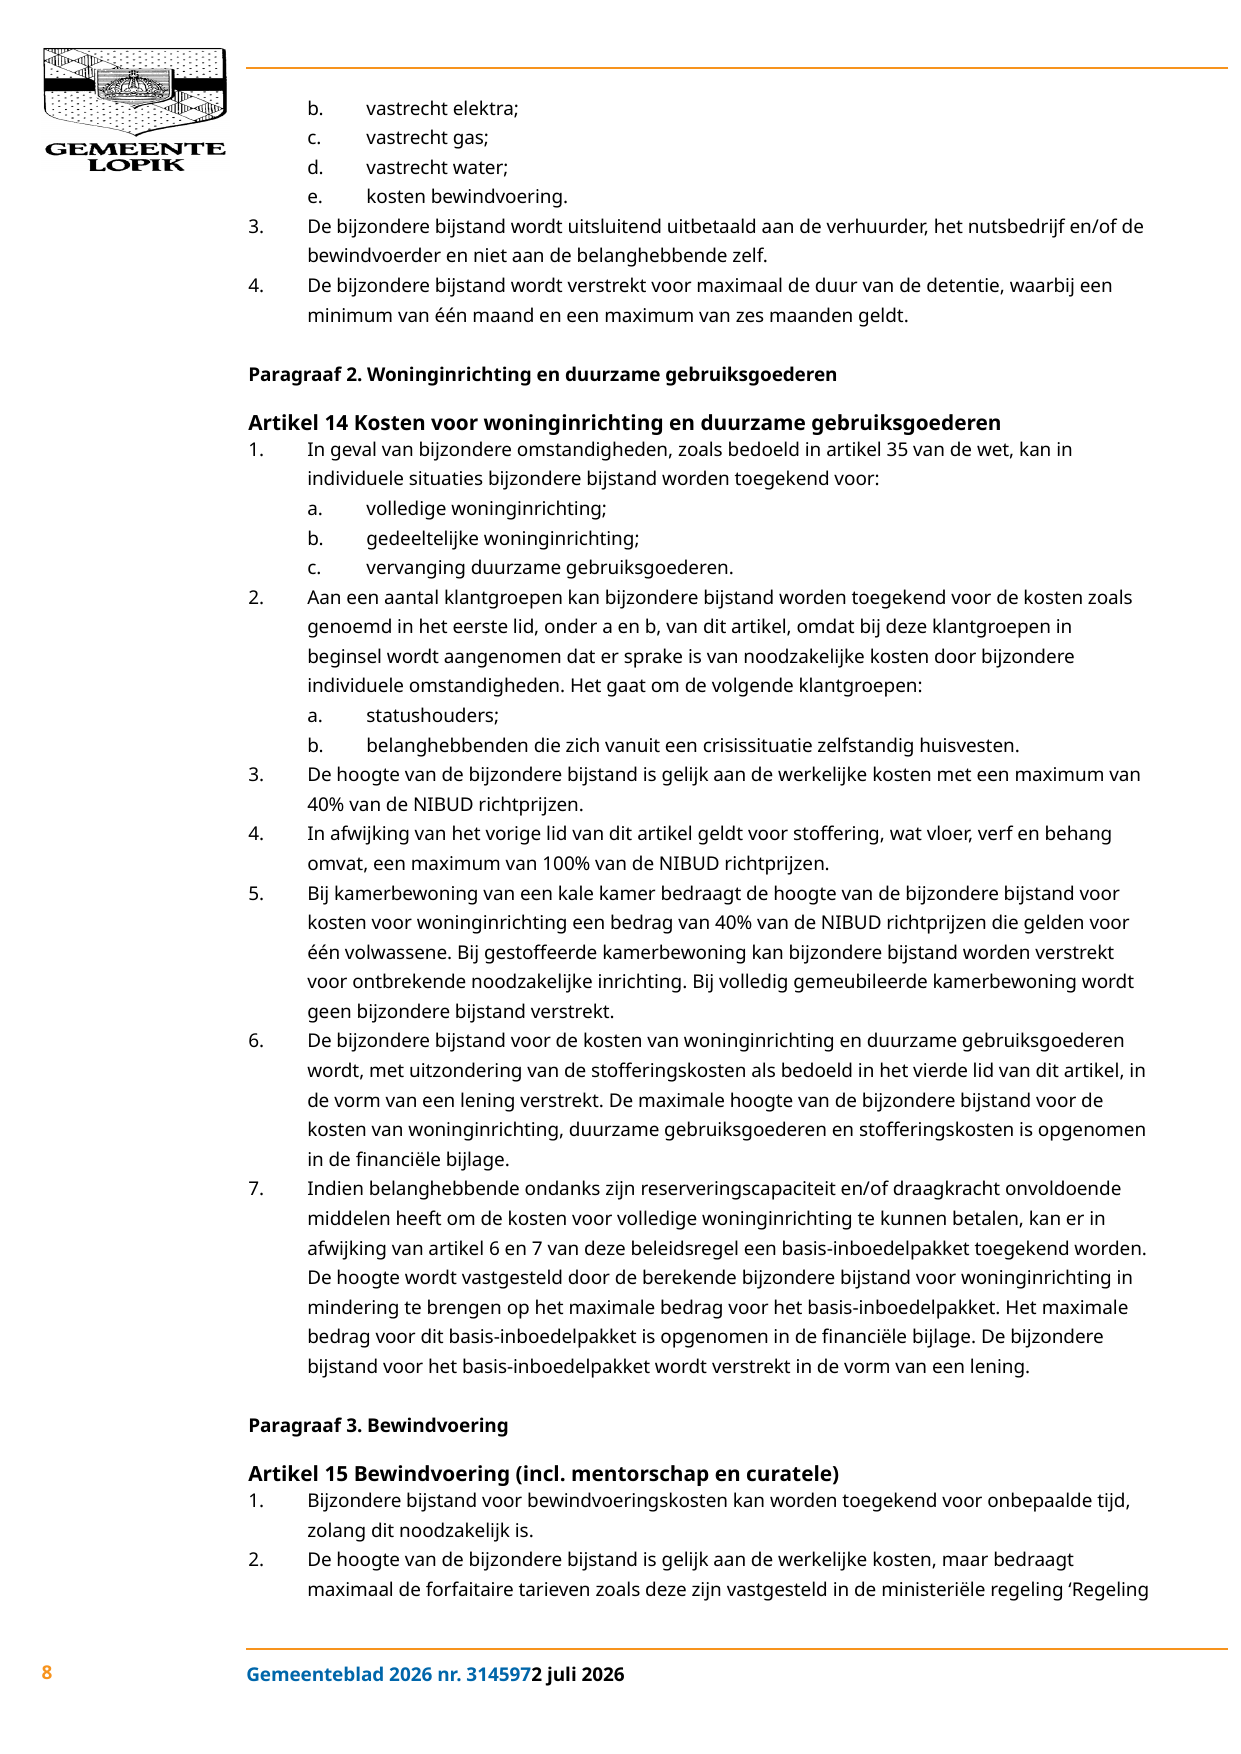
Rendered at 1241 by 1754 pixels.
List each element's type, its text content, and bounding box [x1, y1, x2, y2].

list volledige woninginrichting; [307, 495, 1152, 521]
text Artikel 14 Kosten voor woninginrichting en duurzame gebruiksgoederen [248, 408, 1152, 436]
list kosten bewindvoering. [307, 183, 1152, 209]
list belanghebbenden die zich vanuit een crisissituatie zelfstandig huisvesten. [307, 732, 1152, 758]
list Indien belanghebbende ondanks zijn reserveringscapaciteit en/of draagkracht onvoldoende middelen heeft om de kosten voor volledige woninginrichting te kunnen betalen, kan er in afwijking van artikel 6 en 7 van deze beleidsregel een basis-inboedelpakket toegekend worden. De hoogte wordt vastgesteld door de berekende bijzondere bijstand voor woninginrichting in mindering te brengen op het maximale bedrag voor het basis-inboedelpakket. Het maximale bedrag voor dit basis-inboedelpakket is opgenomen in de financiële bijlage. De bijzondere bijstand voor het basis-inboedelpakket wordt verstrekt in de vorm van een lening. [248, 1176, 1152, 1379]
list Aan een aantal klantgroepen kan bijzondere bijstand worden toegekend voor de kosten zoals genoemd in het eerste lid, onder a en b, van dit artikel, omdat bij deze klantgroepen in beginsel wordt aangenomen dat er sprake is van noodzakelijke kosten door bijzondere individuele omstandigheden. Het gaat om de volgende klantgroepen: [248, 584, 1152, 698]
list De bijzondere bijstand voor de kosten van woninginrichting en duurzame gebruiksgoederen wordt, met uitzondering van de stofferingskosten als bedoeld in het vierde lid van dit artikel, in de vorm van een lening verstrekt. De maximale hoogte van de bijzondere bijstand voor de kosten van woninginrichting, duurzame gebruiksgoederen en stofferingskosten is opgenomen in de financiële bijlage. [248, 1028, 1152, 1172]
list vastrecht gas; [307, 124, 1152, 150]
list vastrecht water; [307, 154, 1152, 180]
list De hoogte van de bijzondere bijstand is gelijk aan de werkelijke kosten met een maximum van 40% van de NIBUD richtprijzen. [248, 761, 1152, 817]
text Paragraaf 2. Woninginrichting en duurzame gebruiksgoederen [248, 361, 1152, 387]
list De bijzondere bijstand wordt uitsluitend uitbetaald aan de verhuurder, het nutsbedrijf en/of de bewindvoerder en niet aan de belanghebbende zelf. [248, 213, 1152, 268]
list De bijzondere bijstand wordt verstrekt voor maximaal de duur van de detentie, waarbij een minimum van één maand en een maximum van zes maanden geldt. [248, 272, 1152, 328]
list gedeeltelijke woninginrichting; [307, 525, 1152, 551]
list In afwijking van het vorige lid van dit artikel geldt voor stoffering, wat vloer, verf en behang omvat, een maximum van 100% van de NIBUD richtprijzen. [248, 821, 1152, 876]
list Bijzondere bijstand voor bewindvoeringskosten kan worden toegekend voor onbepaalde tijd, zolang dit noodzakelijk is. [248, 1487, 1152, 1543]
text Paragraaf 3. Bewindvoering [248, 1412, 1152, 1438]
text Artikel 15 Bewindvoering (incl. mentorschap en curatele) [248, 1459, 1152, 1487]
picture [41, 47, 231, 172]
list vervanging duurzame gebruiksgoederen. [307, 554, 1152, 580]
list Bij kamerbewoning van een kale kamer bedraagt de hoogte van de bijzondere bijstand voor kosten voor woninginrichting een bedrag van 40% van de NIBUD richtprijzen die gelden voor één volwassene. Bij gestoffeerde kamerbewoning kan bijzondere bijstand worden verstrekt voor ontbrekende noodzakelijke inrichting. Bij volledig gemeubileerde kamerbewoning wordt geen bijzondere bijstand verstrekt. [248, 880, 1152, 1024]
list vastrecht elektra; [307, 95, 1152, 121]
list In geval van bijzondere omstandigheden, zoals bedoeld in artikel 35 van de wet, kan in individuele situaties bijzondere bijstand worden toegekend voor: [248, 436, 1152, 491]
list De hoogte van de bijzondere bijstand is gelijk aan de werkelijke kosten, maar bedraagt maximaal de forfaitaire tarieven zoals deze zijn vastgesteld in de ministeriële regeling ‘Regeling [248, 1546, 1152, 1602]
list statushouders; [307, 702, 1152, 728]
